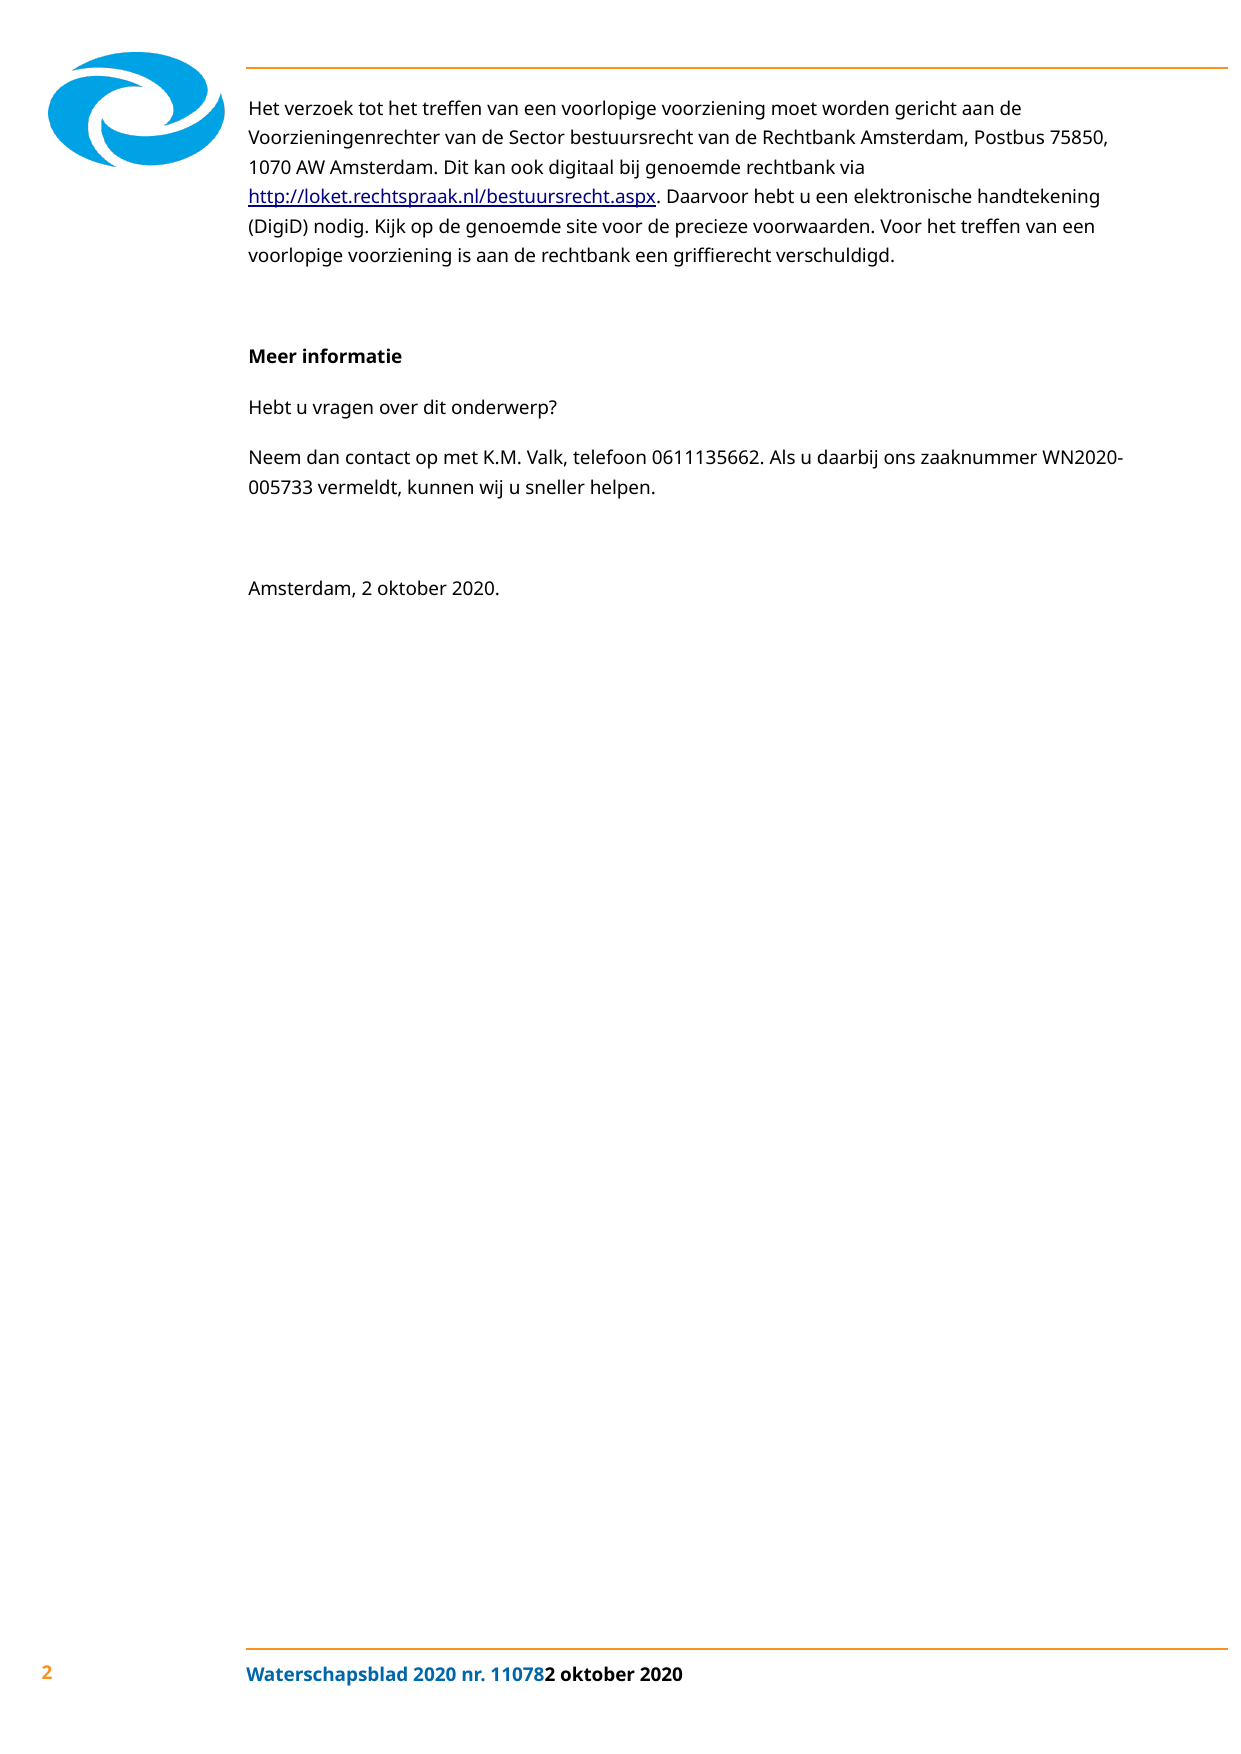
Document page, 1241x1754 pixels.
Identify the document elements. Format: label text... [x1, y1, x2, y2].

text Amsterdam, 2 oktober 2020. [248, 575, 1152, 601]
picture [41, 47, 231, 172]
text Neem dan contact op met K.M. Valk, telefoon 0611135662. Als u daarbij ons zaaknummer WN2020-005733 vermeldt, kunnen wij u sneller helpen. [248, 444, 1152, 500]
text Meer informatie [248, 343, 1152, 369]
text Hebt u vragen over dit onderwerp? [248, 394, 1152, 420]
text Het verzoek tot het treffen van een voorlopige voorziening moet worden gericht aan de Voorzieningenrechter van de Sector bestuursrecht van de Rechtbank Amsterdam, Postbus 75850, 1070 AW Amsterdam. Dit kan ook digitaal bij genoemde rechtbank via http://loket.rechtspraak.nl/bestuursrecht.aspx. Daarvoor hebt u een elektronische handtekening (DigiD) nodig. Kijk op de genoemde site voor de precieze voorwaarden. Voor het treffen van een voorlopige voorziening is aan de rechtbank een griffierecht verschuldigd. [248, 95, 1152, 268]
